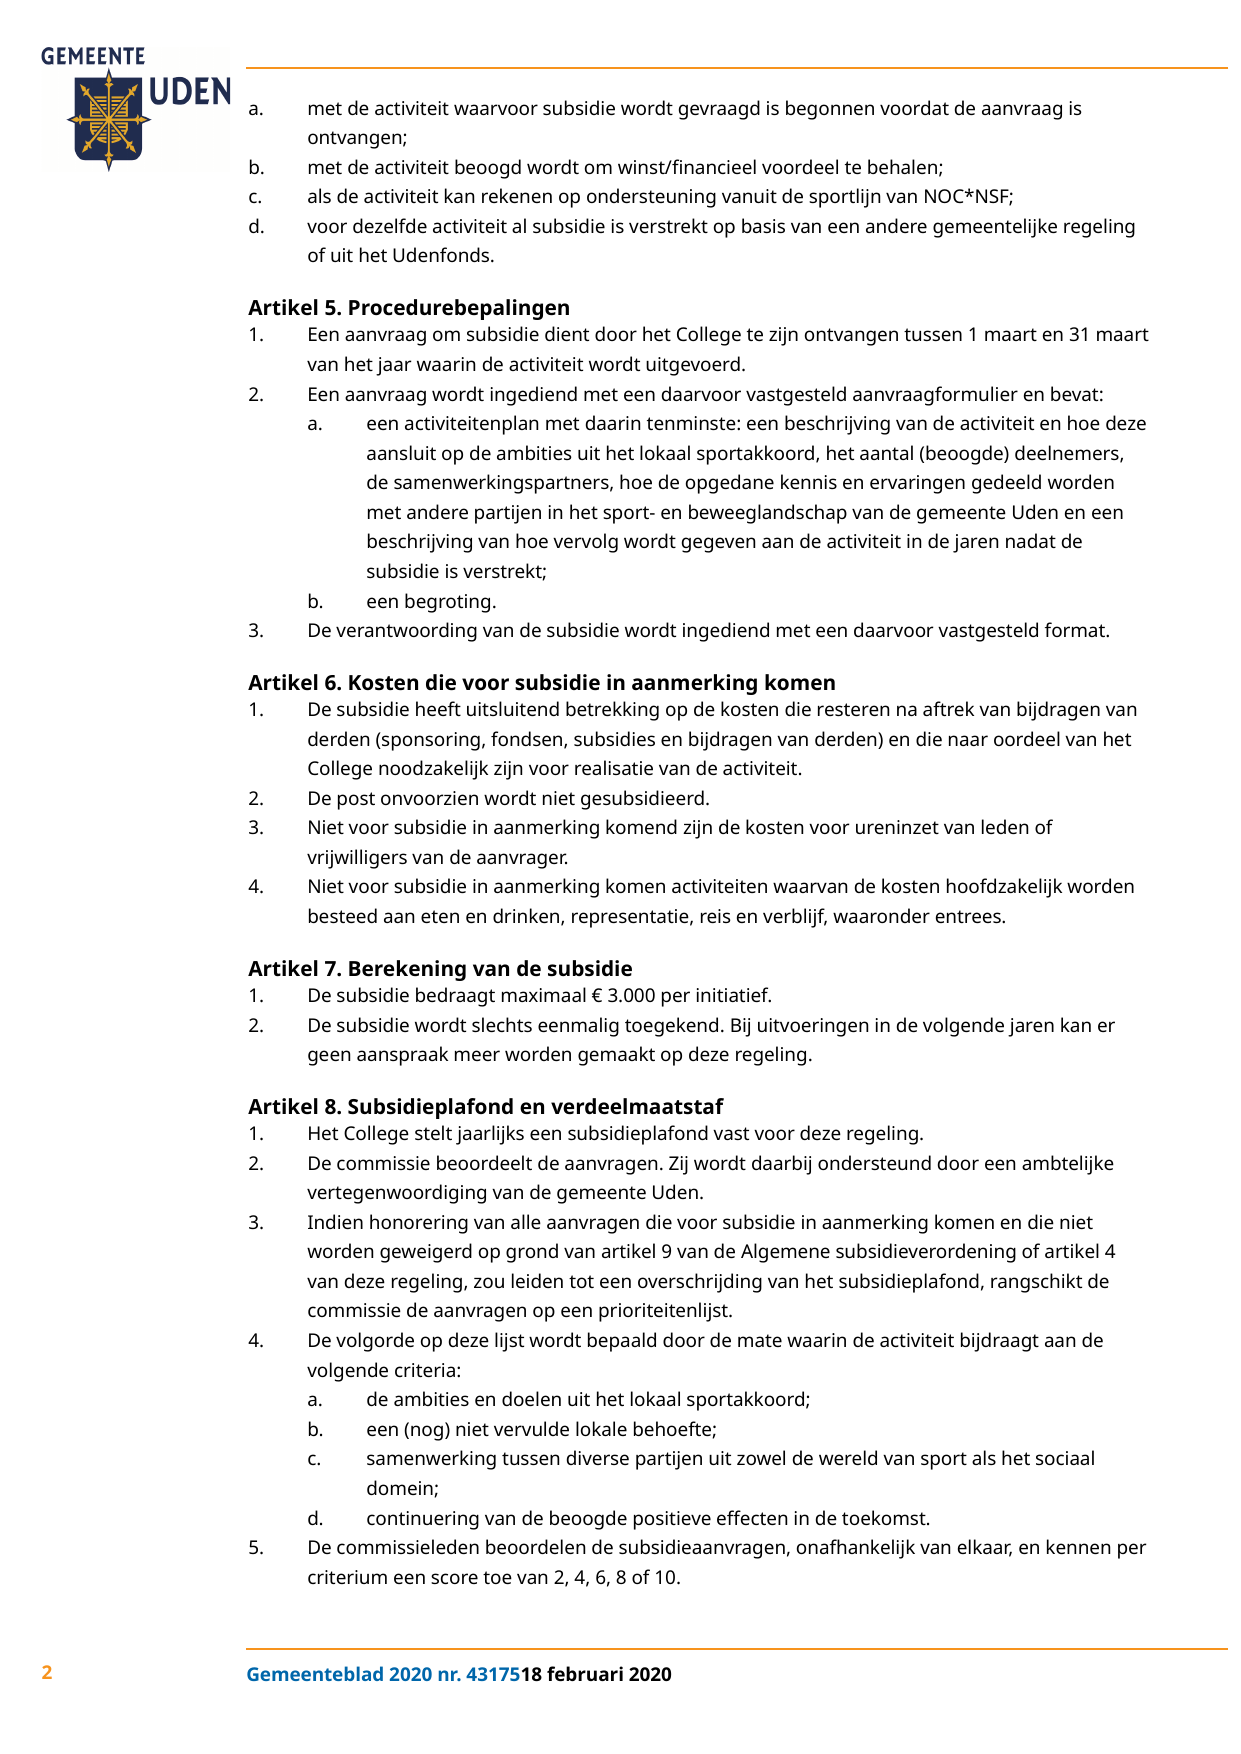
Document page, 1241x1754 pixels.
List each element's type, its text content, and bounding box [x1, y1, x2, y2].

list met de activiteit waarvoor subsidie wordt gevraagd is begonnen voordat de aanvraag is ontvangen; [248, 95, 1152, 150]
list Indien honorering van alle aanvragen die voor subsidie in aanmerking komen en die niet worden geweigerd op grond van artikel 9 van de Algemene subsidieverordening of artikel 4 van deze regeling, zou leiden tot een overschrijding van het subsidieplafond, rangschikt de commissie de aanvragen op een prioriteitenlijst. [248, 1209, 1152, 1323]
list De commissieleden beoordelen de subsidieaanvragen, onafhankelijk van elkaar, en kennen per criterium een score toe van 2, 4, 6, 8 of 10. [248, 1534, 1152, 1590]
list De post onvoorzien wordt niet gesubsidieerd. [248, 785, 1152, 811]
list Niet voor subsidie in aanmerking komen activiteiten waarvan de kosten hoofdzakelijk worden besteed aan eten en drinken, representatie, reis en verblijf, waaronder entrees. [248, 874, 1152, 929]
list een begroting. [307, 588, 1152, 613]
list samenwerking tussen diverse partijen uit zowel de wereld van sport als het sociaal domein; [307, 1446, 1152, 1501]
list Het College stelt jaarlijks een subsidieplafond vast voor deze regeling. [248, 1120, 1152, 1146]
list Een aanvraag wordt ingediend met een daarvoor vastgesteld aanvraagformulier en bevat: [248, 381, 1152, 406]
list Niet voor subsidie in aanmerking komend zijn de kosten voor ureninzet van leden of vrijwilligers van de aanvrager. [248, 814, 1152, 870]
list Een aanvraag om subsidie dient door het College te zijn ontvangen tussen 1 maart en 31 maart van het jaar waarin de activiteit wordt uitgevoerd. [248, 322, 1152, 377]
list de ambities en doelen uit het lokaal sportakkoord; [307, 1386, 1152, 1412]
picture [41, 47, 231, 172]
text Artikel 7. Berekening van de subsidie [248, 954, 1152, 982]
list met de activiteit beoogd wordt om winst/financieel voordeel te behalen; [248, 154, 1152, 180]
list De subsidie bedraagt maximaal € 3.000 per initiatief. [248, 982, 1152, 1008]
list als de activiteit kan rekenen op ondersteuning vanuit de sportlijn van NOC*NSF; [248, 183, 1152, 209]
list een (nog) niet vervulde lokale behoefte; [307, 1416, 1152, 1442]
list een activiteitenplan met daarin tenminste: een beschrijving van de activiteit en hoe deze aansluit op de ambities uit het lokaal sportakkoord, het aantal (beoogde) deelnemers, de samenwerkingspartners, hoe de opgedane kennis en ervaringen gedeeld worden met andere partijen in het sport- en beweeglandschap van de gemeente Uden en een beschrijving van hoe vervolg wordt gegeven aan de activiteit in de jaren nadat de subsidie is verstrekt; [307, 410, 1152, 584]
list De volgorde op deze lijst wordt bepaald door de mate waarin de activiteit bijdraagt aan de volgende criteria: [248, 1327, 1152, 1383]
list De verantwoording van de subsidie wordt ingediend met een daarvoor vastgesteld format. [248, 617, 1152, 643]
text Artikel 8. Subsidieplafond en verdeelmaatstaf [248, 1092, 1152, 1120]
list voor dezelfde activiteit al subsidie is verstrekt op basis van een andere gemeentelijke regeling of uit het Udenfonds. [248, 213, 1152, 268]
list De subsidie wordt slechts eenmalig toegekend. Bij uitvoeringen in de volgende jaren kan er geen aanspraak meer worden gemaakt op deze regeling. [248, 1012, 1152, 1067]
list continuering van de beoogde positieve effecten in de toekomst. [307, 1505, 1152, 1531]
text Artikel 6. Kosten die voor subsidie in aanmerking komen [248, 668, 1152, 696]
list De subsidie heeft uitsluitend betrekking op de kosten die resteren na aftrek van bijdragen van derden (sponsoring, fondsen, subsidies en bijdragen van derden) en die naar oordeel van het College noodzakelijk zijn voor realisatie van de activiteit. [248, 696, 1152, 781]
list De commissie beoordeelt de aanvragen. Zij wordt daarbij ondersteund door een ambtelijke vertegenwoordiging van de gemeente Uden. [248, 1150, 1152, 1205]
text Artikel 5. Procedurebepalingen [248, 293, 1152, 322]
